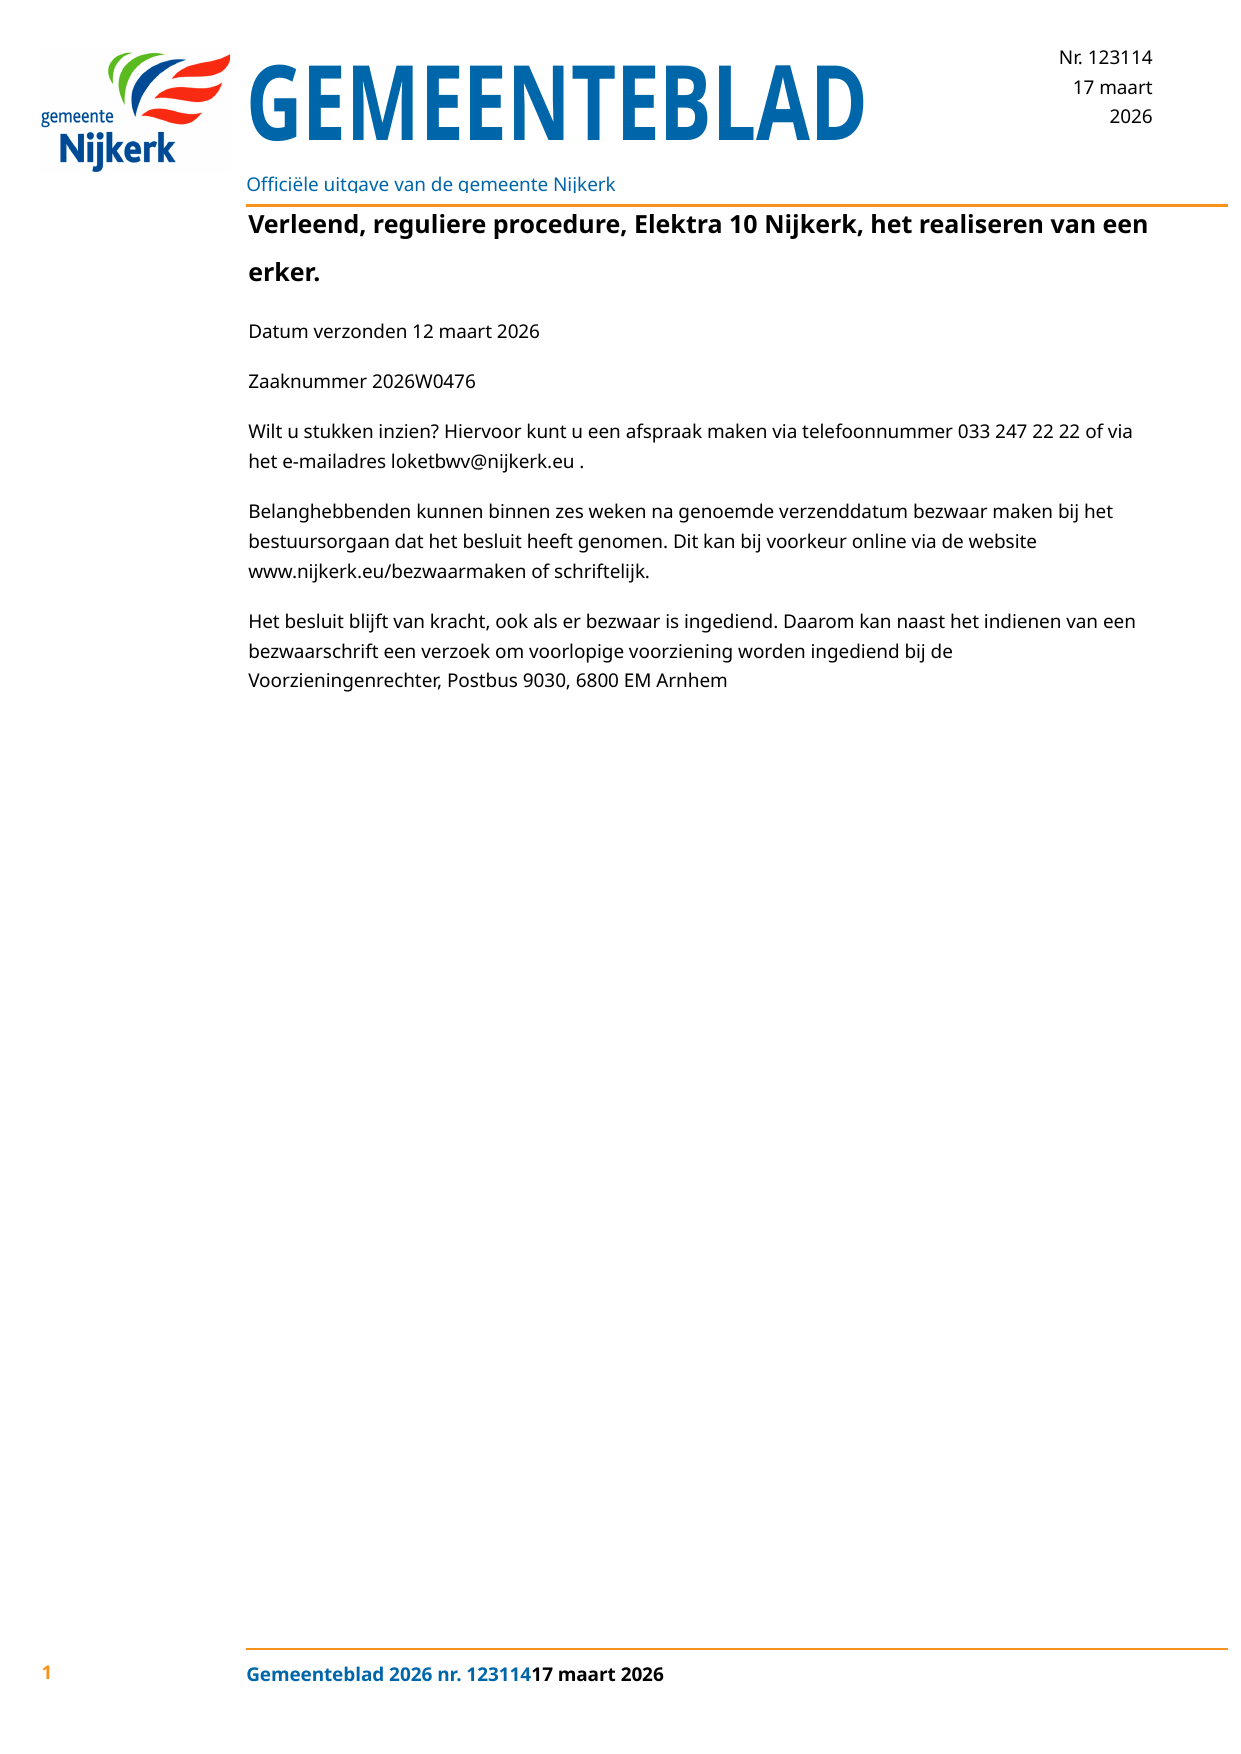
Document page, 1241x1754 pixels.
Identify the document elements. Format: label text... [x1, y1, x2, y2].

text Datum verzonden 12 maart 2026 [248, 318, 1152, 344]
text Zaaknummer 2026W0476 [248, 368, 1152, 394]
text Belanghebbenden kunnen binnen zes weken na genoemde verzenddatum bezwaar maken bij het bestuursorgaan dat het besluit heeft genomen. Dit kan bij voorkeur online via de website www.nijkerk.eu/bezwaarmaken of schriftelijk. [248, 499, 1152, 584]
text Het besluit blijft van kracht, ook als er bezwaar is ingediend. Daarom kan naast het indienen van een bezwaarschrift een verzoek om voorlopige voorziening worden ingediend bij de Voorzieningenrechter, Postbus 9030, 6800 EM Arnhem [248, 608, 1152, 693]
text Verleend, reguliere procedure, Elektra 10 Nijkerk, het realiseren van een erker. [248, 207, 1152, 288]
picture [41, 47, 231, 172]
text Wilt u stukken inzien? Hiervoor kunt u een afspraak maken via telefoonnummer 033 247 22 22 of via het e-mailadres loketbwv@nijkerk.eu . [248, 419, 1152, 474]
